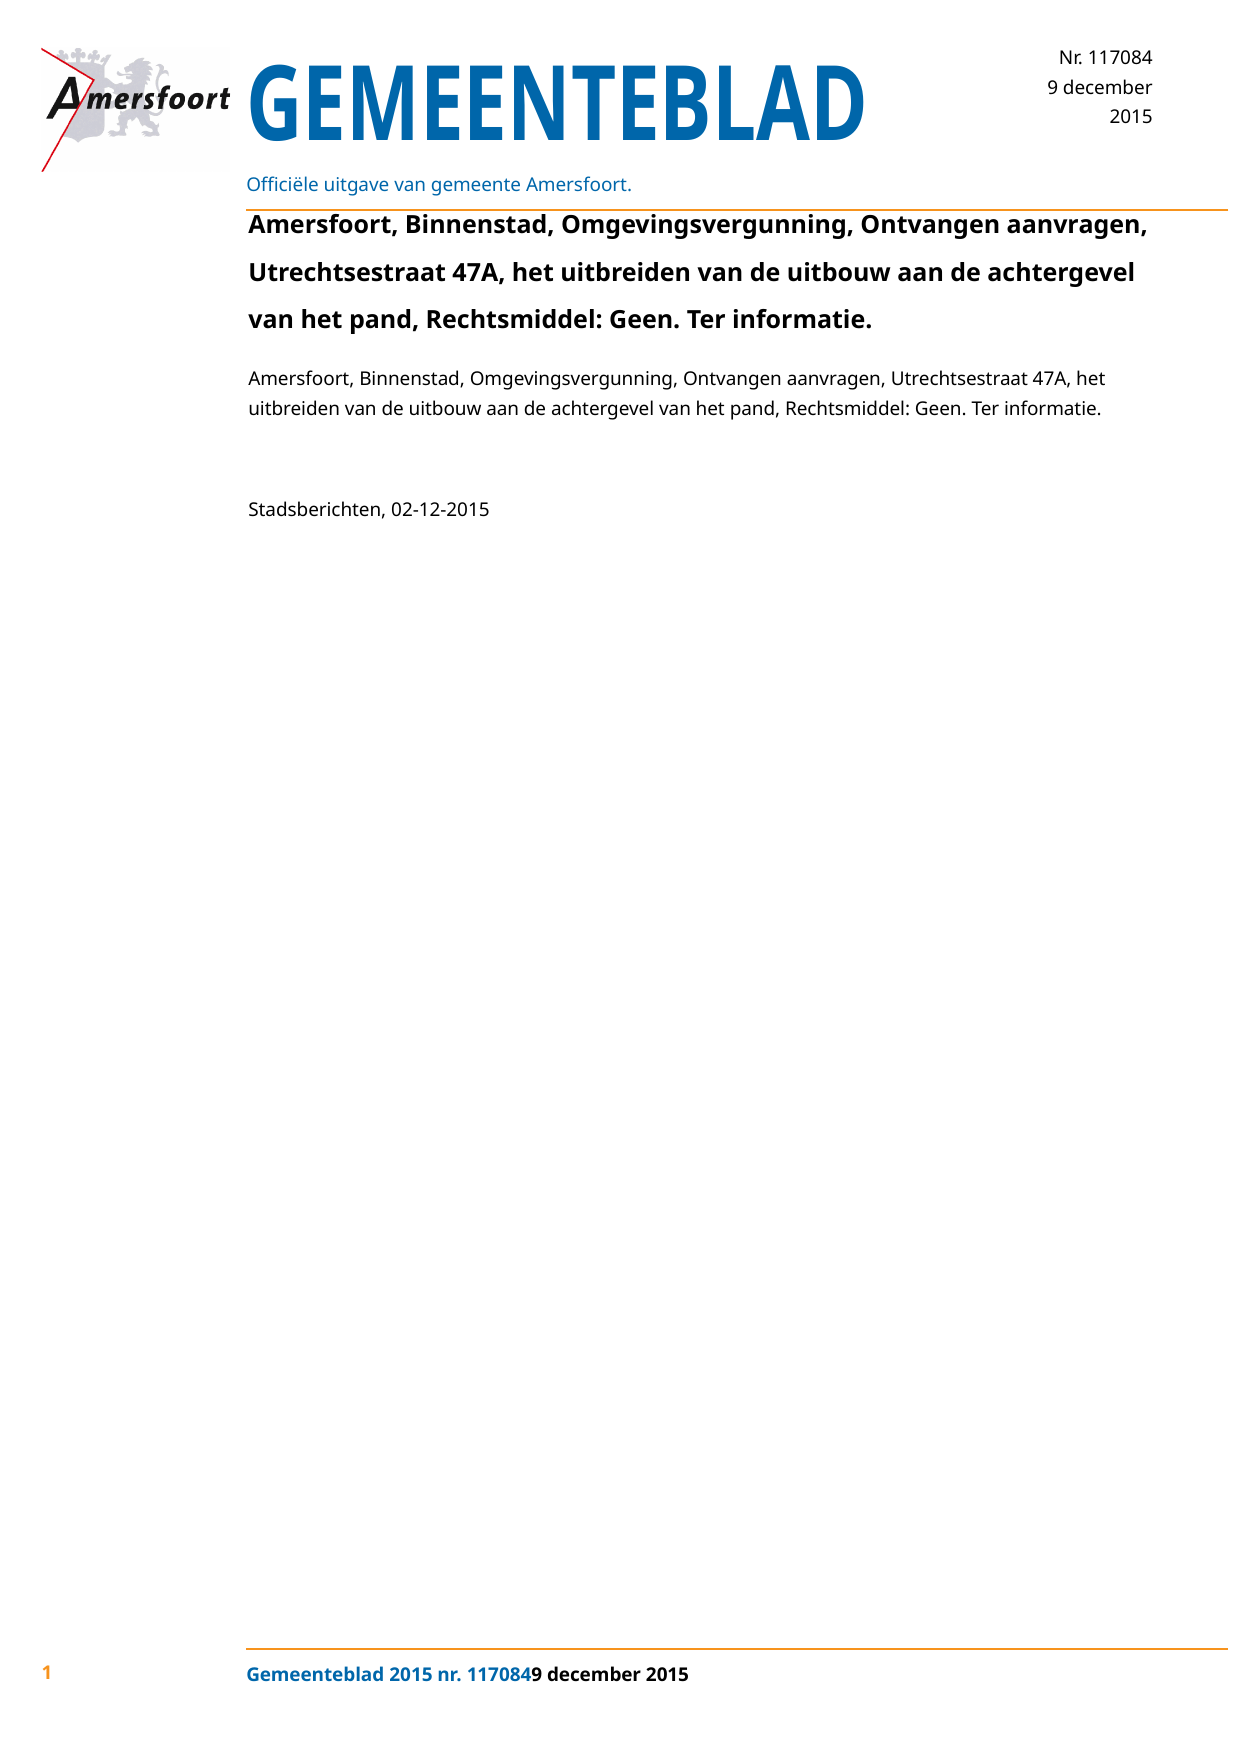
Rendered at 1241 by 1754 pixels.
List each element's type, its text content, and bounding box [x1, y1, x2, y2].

text Amersfoort, Binnenstad, Omgevingsvergunning, Ontvangen aanvragen, Utrechtsestraat 47A, het uitbreiden van de uitbouw aan de achtergevel van het pand, Rechtsmiddel: Geen. Ter informatie. [248, 211, 1152, 336]
picture [41, 47, 231, 172]
text Amersfoort, Binnenstad, Omgevingsvergunning, Ontvangen aanvragen, Utrechtsestraat 47A, het uitbreiden van de uitbouw aan de achtergevel van het pand, Rechtsmiddel: Geen. Ter informatie. [248, 366, 1152, 421]
text Stadsberichten, 02-12-2015 [248, 496, 1152, 522]
